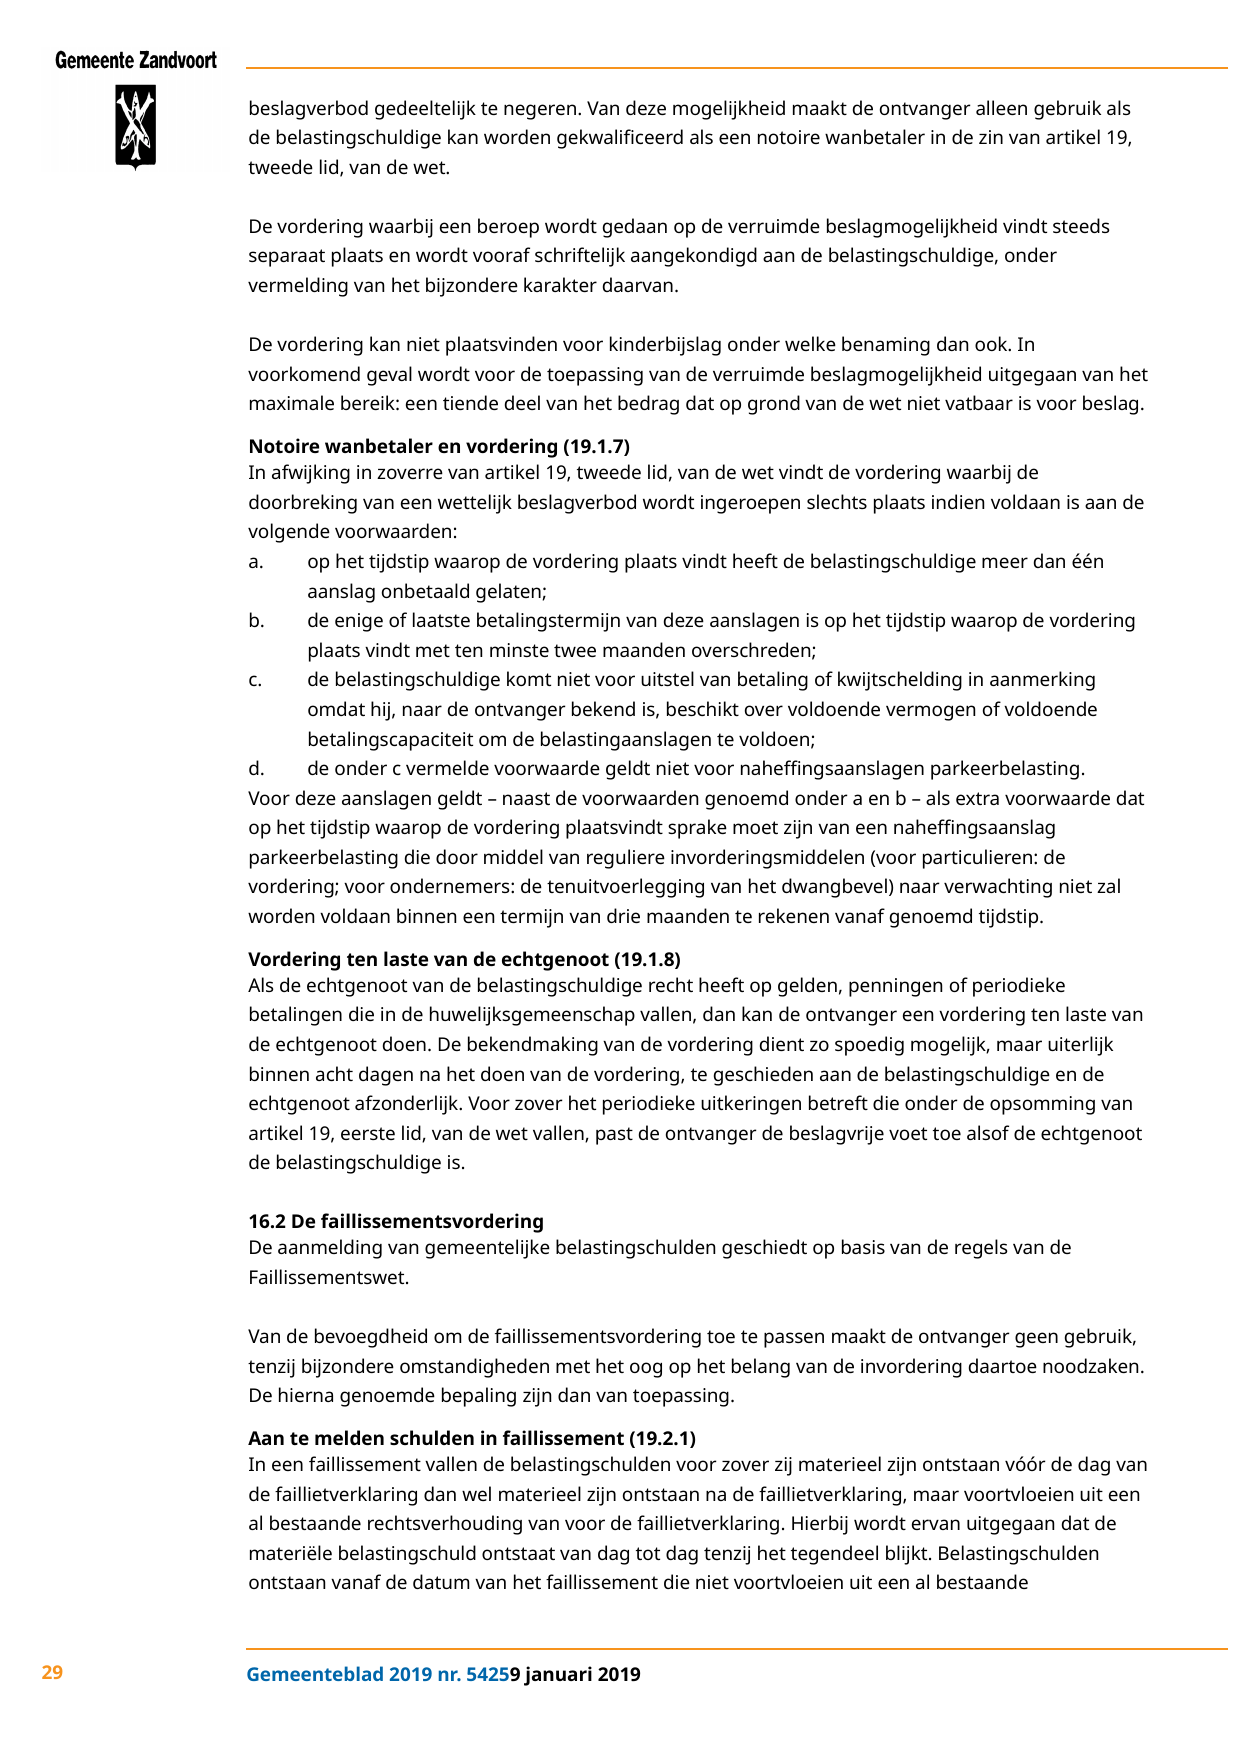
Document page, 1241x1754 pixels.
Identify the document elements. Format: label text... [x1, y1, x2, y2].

list op het tijdstip waarop de vordering plaats vindt heeft de belastingschuldige meer dan één aanslag onbetaald gelaten; [248, 548, 1152, 603]
text Van de bevoegdheid om de faillissementsvordering toe te passen maakt de ontvanger geen gebruik, tenzij bijzondere omstandigheden met het oog op het belang van de invordering daartoe noodzaken. De hierna genoemde bepaling zijn dan van toepassing. [248, 1323, 1152, 1408]
text 16.2 De faillissementsvordering [248, 1209, 1152, 1234]
list de belastingschuldige komt niet voor uitstel van betaling of kwijtschelding in aanmerking omdat hij, naar de ontvanger bekend is, beschikt over voldoende vermogen of voldoende betalingscapaciteit om de belastingaanslagen te voldoen; [248, 667, 1152, 751]
text In een faillissement vallen de belastingschulden voor zover zij materieel zijn ontstaan vóór de dag van de faillietverklaring dan wel materieel zijn ontstaan na de faillietverklaring, maar voortvloeien uit een al bestaande rechtsverhouding van voor de faillietverklaring. Hierbij wordt ervan uitgegaan dat de materiële belastingschuld ontstaat van dag tot dag tenzij het tegendeel blijkt. Belastingschulden ontstaan vanaf de datum van het faillissement die niet voortvloeien uit een al bestaande [248, 1451, 1152, 1595]
list de enige of laatste betalingstermijn van deze aanslagen is op het tijdstip waarop de vordering plaats vindt met ten minste twee maanden overschreden; [248, 607, 1152, 663]
list de onder c vermelde voorwaarde geldt niet voor naheffingsaanslagen parkeerbelasting. [248, 755, 1152, 781]
text De aanmelding van gemeentelijke belastingschulden geschiedt op basis van de regels van de Faillissementswet. [248, 1234, 1152, 1290]
text Vordering ten laste van de echtgenoot (19.1.8) [248, 946, 1152, 972]
text Aan te melden schulden in faillissement (19.2.1) [248, 1426, 1152, 1451]
text beslagverbod gedeeltelijk te negeren. Van deze mogelijkheid maakt de ontvanger alleen gebruik als de belastingschuldige kan worden gekwalificeerd als een notoire wanbetaler in de zin van artikel 19, tweede lid, van de wet. [248, 95, 1152, 180]
picture [41, 47, 231, 172]
text In afwijking in zoverre van artikel 19, tweede lid, van de wet vindt de vordering waarbij de doorbreking van een wettelijk beslagverbod wordt ingeroepen slechts plaats indien voldaan is aan de volgende voorwaarden: [248, 459, 1152, 544]
text De vordering waarbij een beroep wordt gedaan op de verruimde beslagmogelijkheid vindt steeds separaat plaats en wordt vooraf schriftelijk aangekondigd aan de belastingschuldige, onder vermelding van het bijzondere karakter daarvan. [248, 213, 1152, 298]
text Notoire wanbetaler en vordering (19.1.7) [248, 434, 1152, 459]
text Voor deze aanslagen geldt – naast de voorwaarden genoemd onder a en b – als extra voorwaarde dat op het tijdstip waarop de vordering plaatsvindt sprake moet zijn van een naheffingsaanslag parkeerbelasting die door middel van reguliere invorderingsmiddelen (voor particulieren: de vordering; voor ondernemers: de tenuitvoerlegging van het dwangbevel) naar verwachting niet zal worden voldaan binnen een termijn van drie maanden te rekenen vanaf genoemd tijdstip. [248, 785, 1152, 929]
text Als de echtgenoot van de belastingschuldige recht heeft op gelden, penningen of periodieke betalingen die in de huwelijksgemeenschap vallen, dan kan de ontvanger een vordering ten laste van de echtgenoot doen. De bekendmaking van de vordering dient zo spoedig mogelijk, maar uiterlijk binnen acht dagen na het doen van de vordering, te geschieden aan de belastingschuldige en de echtgenoot afzonderlijk. Voor zover het periodieke uitkeringen betreft die onder de opsomming van artikel 19, eerste lid, van de wet vallen, past de ontvanger de beslagvrije voet toe alsof de echtgenoot de belastingschuldige is. [248, 972, 1152, 1175]
text De vordering kan niet plaatsvinden voor kinderbijslag onder welke benaming dan ook. In voorkomend geval wordt voor de toepassing van de verruimde beslagmogelijkheid uitgegaan van het maximale bereik: een tiende deel van het bedrag dat op grond van de wet niet vatbaar is voor beslag. [248, 331, 1152, 416]
